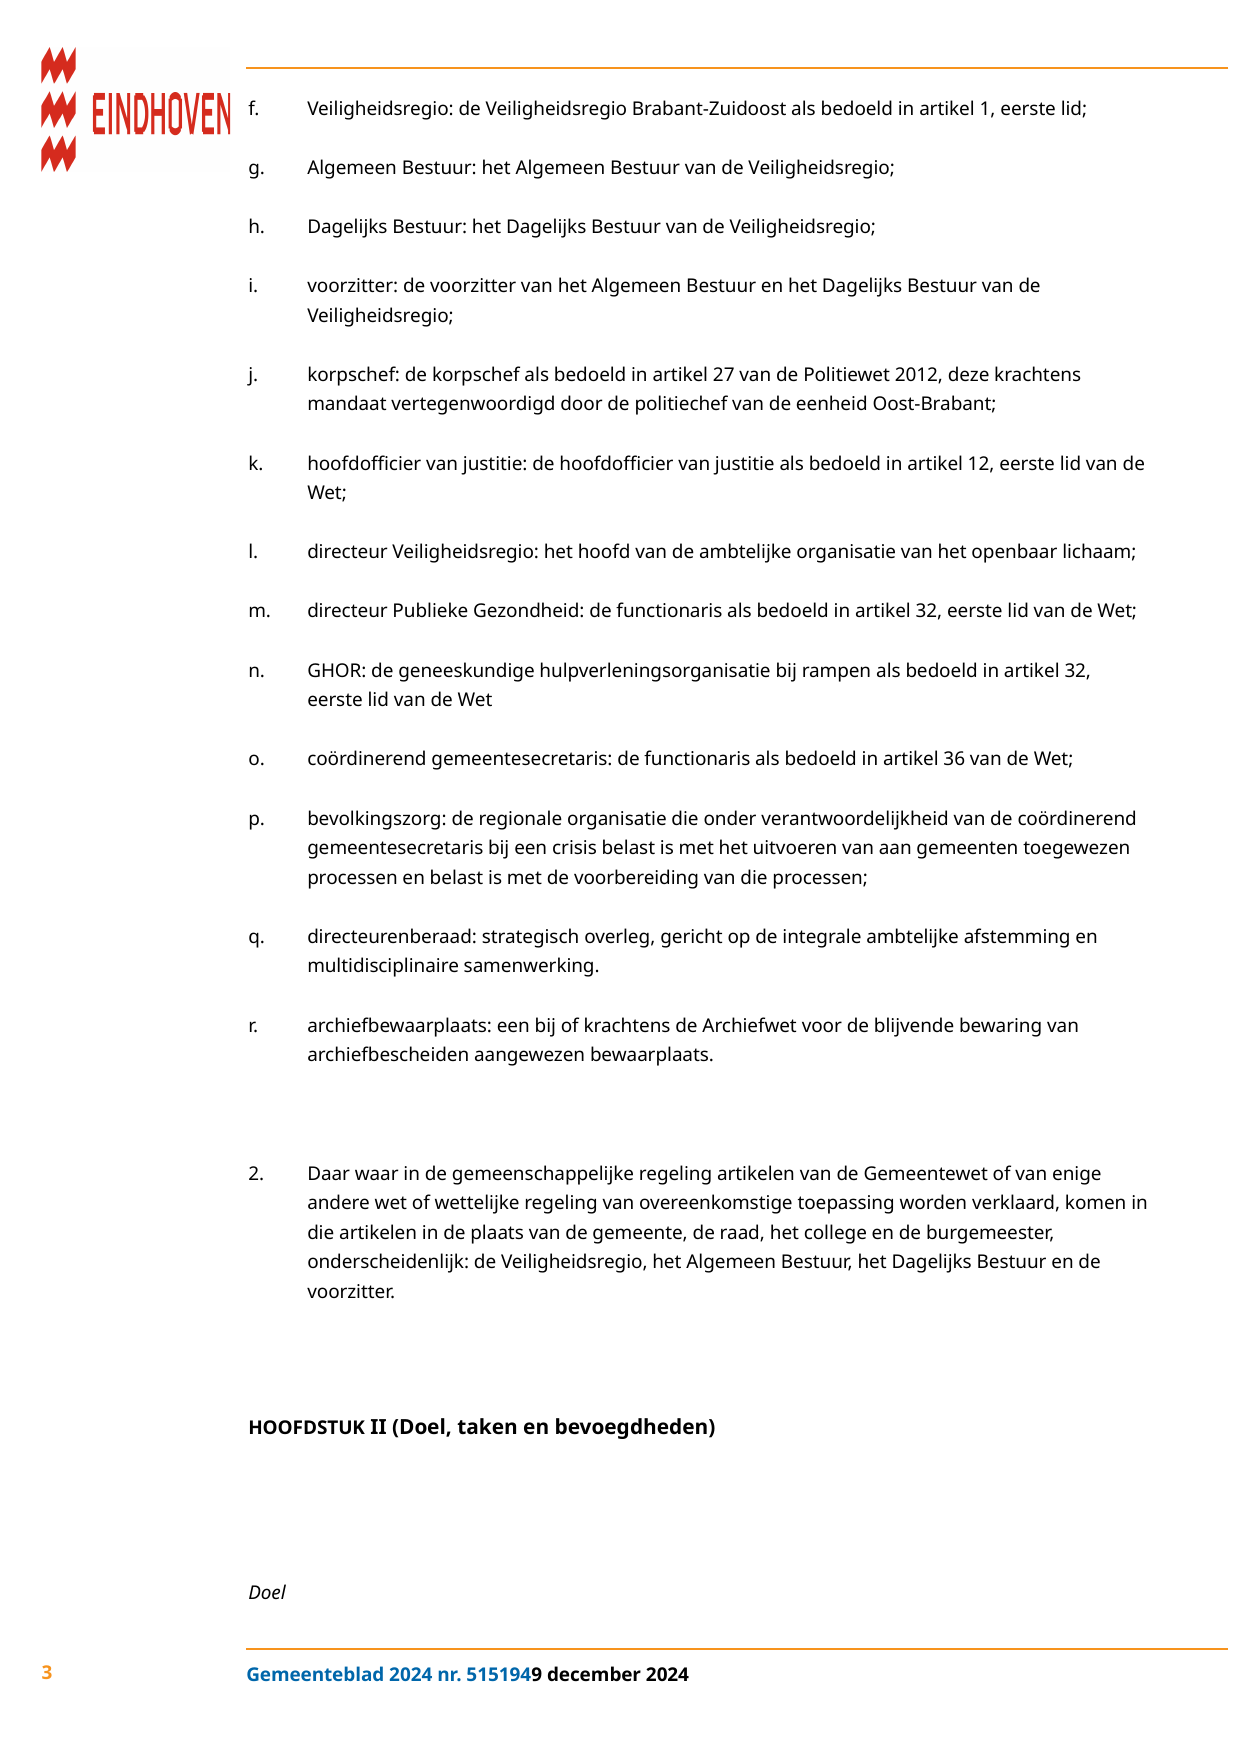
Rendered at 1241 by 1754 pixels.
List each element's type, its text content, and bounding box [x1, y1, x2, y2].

list hoofdofficier van justitie: de hoofdofficier van justitie als bedoeld in artikel 12, eerste lid van de Wet; [248, 450, 1152, 505]
list GHOR: de geneeskundige hulpverleningsorganisatie bij rampen als bedoeld in artikel 32, eerste lid van de Wet [248, 657, 1152, 712]
list Algemeen Bestuur: het Algemeen Bestuur van de Veiligheidsregio; [248, 154, 1152, 180]
list directeurenberaad: strategisch overleg, gericht op de integrale ambtelijke afstemming en multidisciplinaire samenwerking. [248, 923, 1152, 978]
list directeur Veiligheidsregio: het hoofd van de ambtelijke organisatie van het openbaar lichaam; [248, 538, 1152, 564]
list Dagelijks Bestuur: het Dagelijks Bestuur van de Veiligheidsregio; [248, 213, 1152, 239]
list archiefbewaarplaats: een bij of krachtens de Archiefwet voor de blijvende bewaring van archiefbescheiden aangewezen bewaarplaats. [248, 1012, 1152, 1067]
list directeur Publieke Gezondheid: de functionaris als bedoeld in artikel 32, eerste lid van de Wet; [248, 598, 1152, 623]
list voorzitter: de voorzitter van het Algemeen Bestuur en het Dagelijks Bestuur van de Veiligheidsregio; [248, 272, 1152, 328]
picture [41, 47, 231, 172]
list korpschef: de korpschef als bedoeld in artikel 27 van de Politiewet 2012, deze krachtens mandaat vertegenwoordigd door de politiechef van de eenheid Oost-Brabant; [248, 361, 1152, 416]
list Veiligheidsregio: de Veiligheidsregio Brabant-Zuidoost als bedoeld in artikel 1, eerste lid; [248, 95, 1152, 121]
text HOOFDSTUK II (Doel, taken en bevoegdheden) [248, 1412, 1152, 1441]
list bevolkingszorg: de regionale organisatie die onder verantwoordelijkheid van de coördinerend gemeentesecretaris bij een crisis belast is met het uitvoeren van aan gemeenten toegewezen processen en belast is met de voorbereiding van die processen; [248, 805, 1152, 890]
list Daar waar in de gemeenschappelijke regeling artikelen van de Gemeentewet of van enige andere wet of wettelijke regeling van overeenkomstige toepassing worden verklaard, komen in die artikelen in de plaats van de gemeente, de raad, het college en de burgemeester, onderscheidenlijk: de Veiligheidsregio, het Algemeen Bestuur, het Dagelijks Bestuur en de voorzitter. [248, 1160, 1152, 1304]
list coördinerend gemeentesecretaris: de functionaris als bedoeld in artikel 36 van de Wet; [248, 746, 1152, 771]
text Doel [248, 1579, 1152, 1605]
